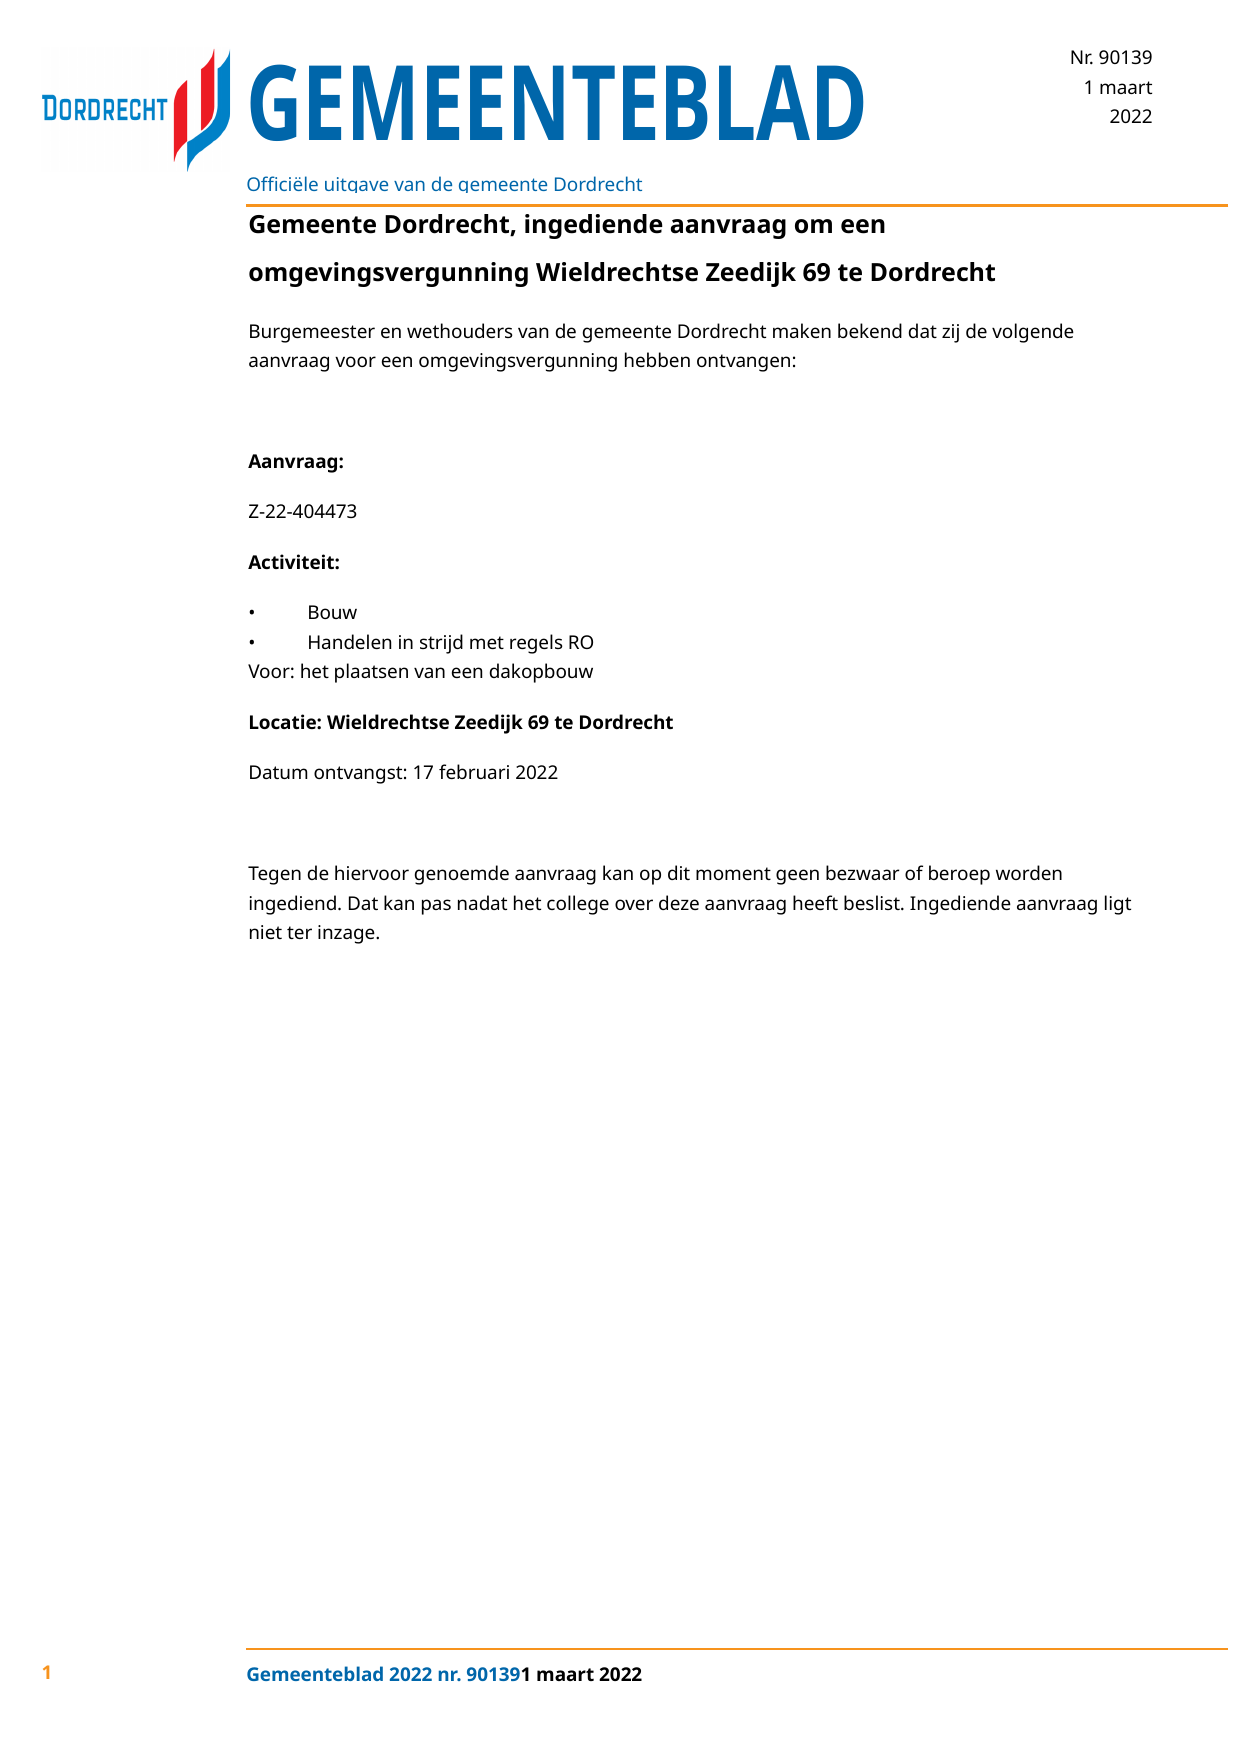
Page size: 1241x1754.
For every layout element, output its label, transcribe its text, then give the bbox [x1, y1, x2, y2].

text Gemeente Dordrecht, ingediende aanvraag om een omgevingsvergunning Wieldrechtse Zeedijk 69 te Dordrecht [248, 207, 1152, 288]
text Voor: het plaatsen van een dakopbouw [248, 659, 1152, 684]
text Burgemeester en wethouders van de gemeente Dordrecht maken bekend dat zij de volgende aanvraag voor een omgevingsvergunning hebben ontvangen: [248, 318, 1152, 373]
text Tegen de hiervoor genoemde aanvraag kan op dit moment geen bezwaar of beroep worden ingediend. Dat kan pas nadat het college over deze aanvraag heeft beslist. Ingediende aanvraag ligt niet ter inzage. [248, 860, 1152, 945]
text Z-22-404473 [248, 499, 1152, 524]
picture [41, 47, 231, 172]
text Datum ontvangst: 17 februari 2022 [248, 759, 1152, 785]
list Handelen in strijd met regels RO [248, 629, 1152, 655]
text Aanvraag: [248, 448, 1152, 474]
text Activiteit: [248, 549, 1152, 575]
text Locatie: Wieldrechtse Zeedijk 69 te Dordrecht [248, 709, 1152, 735]
list Bouw [248, 599, 1152, 625]
